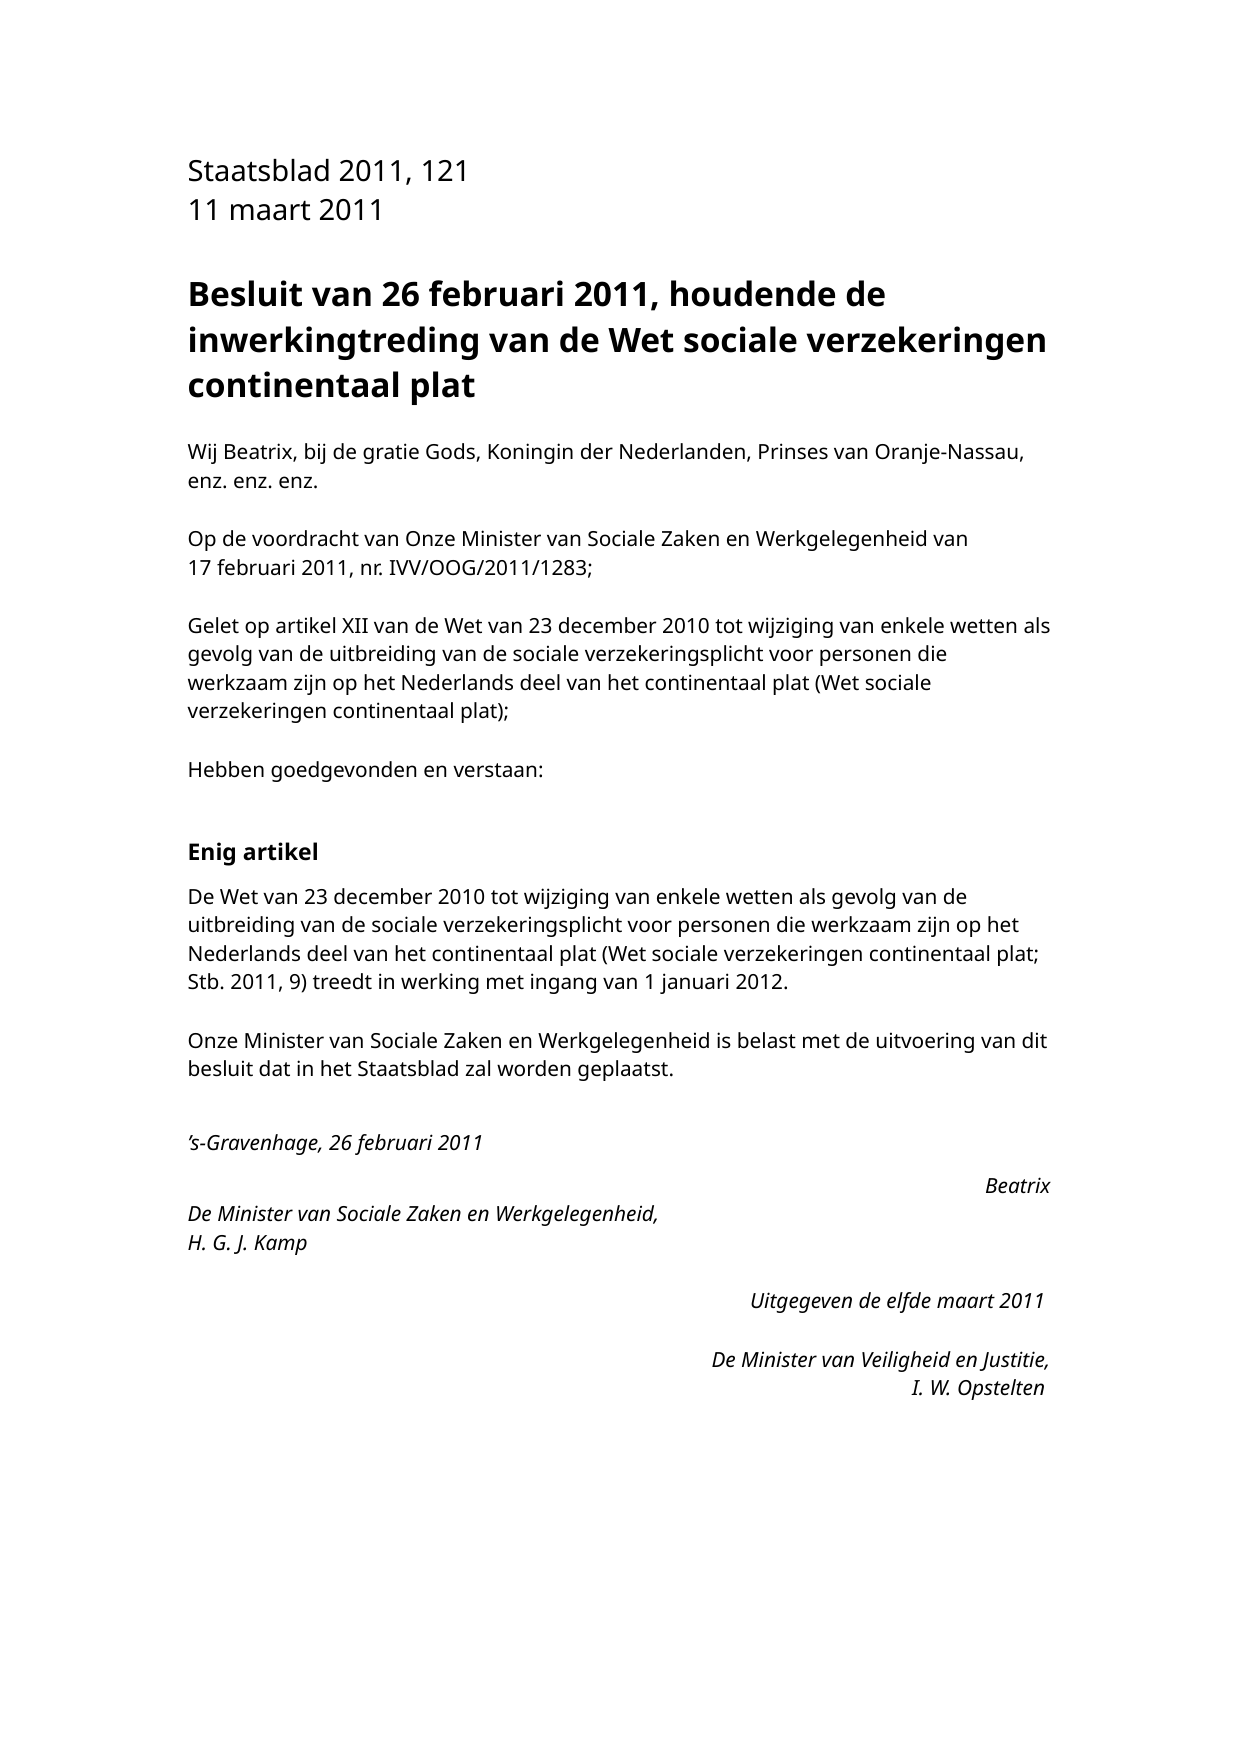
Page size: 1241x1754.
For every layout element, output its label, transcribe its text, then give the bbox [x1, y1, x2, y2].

text Gelet op artikel XII van de Wet van 23 december 2010 tot wijziging van enkele wetten als gevolg van de uitbreiding van de sociale verzekeringsplicht voor personen die werkzaam zijn op het Nederlands deel van het continentaal plat (Wet sociale verzekeringen continentaal plat); [187, 611, 1053, 725]
subtitle Enig artikel [187, 836, 1053, 867]
text ’s-Gravenhage, 26 februari 2011 [187, 1128, 1053, 1156]
text I. W. Opstelten [187, 1373, 1053, 1402]
subtitle Besluit van 26 februari 2011, houdende de inwerkingtreding van de Wet sociale verzekeringen continentaal plat [187, 271, 1053, 407]
text Wij Beatrix, bij de gratie Gods, Koningin der Nederlanden, Prinses van Oranje-Nassau, enz. enz. enz. [187, 437, 1053, 494]
text Staatsblad 2011, 121 [187, 150, 1053, 190]
text Beatrix [187, 1171, 1053, 1199]
text 11 maart 2011 [187, 190, 1053, 229]
text Hebben goedgevonden en verstaan: [187, 755, 1053, 783]
text Onze Minister van Sociale Zaken en Werkgelegenheid is belast met de uitvoering van dit besluit dat in het Staatsblad zal worden geplaatst. [187, 1026, 1053, 1083]
text De Minister van Sociale Zaken en Werkgelegenheid, [187, 1199, 1053, 1228]
text De Wet van 23 december 2010 tot wijziging van enkele wetten als gevolg van de uitbreiding van de sociale verzekeringsplicht voor personen die werkzaam zijn op het Nederlands deel van het continentaal plat (Wet sociale verzekeringen continentaal plat; Stb. 2011, 9) treedt in werking met ingang van 1 januari 2012. [187, 882, 1053, 996]
text Op de voordracht van Onze Minister van Sociale Zaken en Werkgelegenheid van 17 februari 2011, nr. IVV/OOG/2011/1283; [187, 524, 1053, 581]
text Uitgegeven de elfde maart 2011 [187, 1286, 1053, 1315]
text De Minister van Veiligheid en Justitie, [187, 1345, 1053, 1373]
text H. G. J. Kamp [187, 1228, 1053, 1256]
